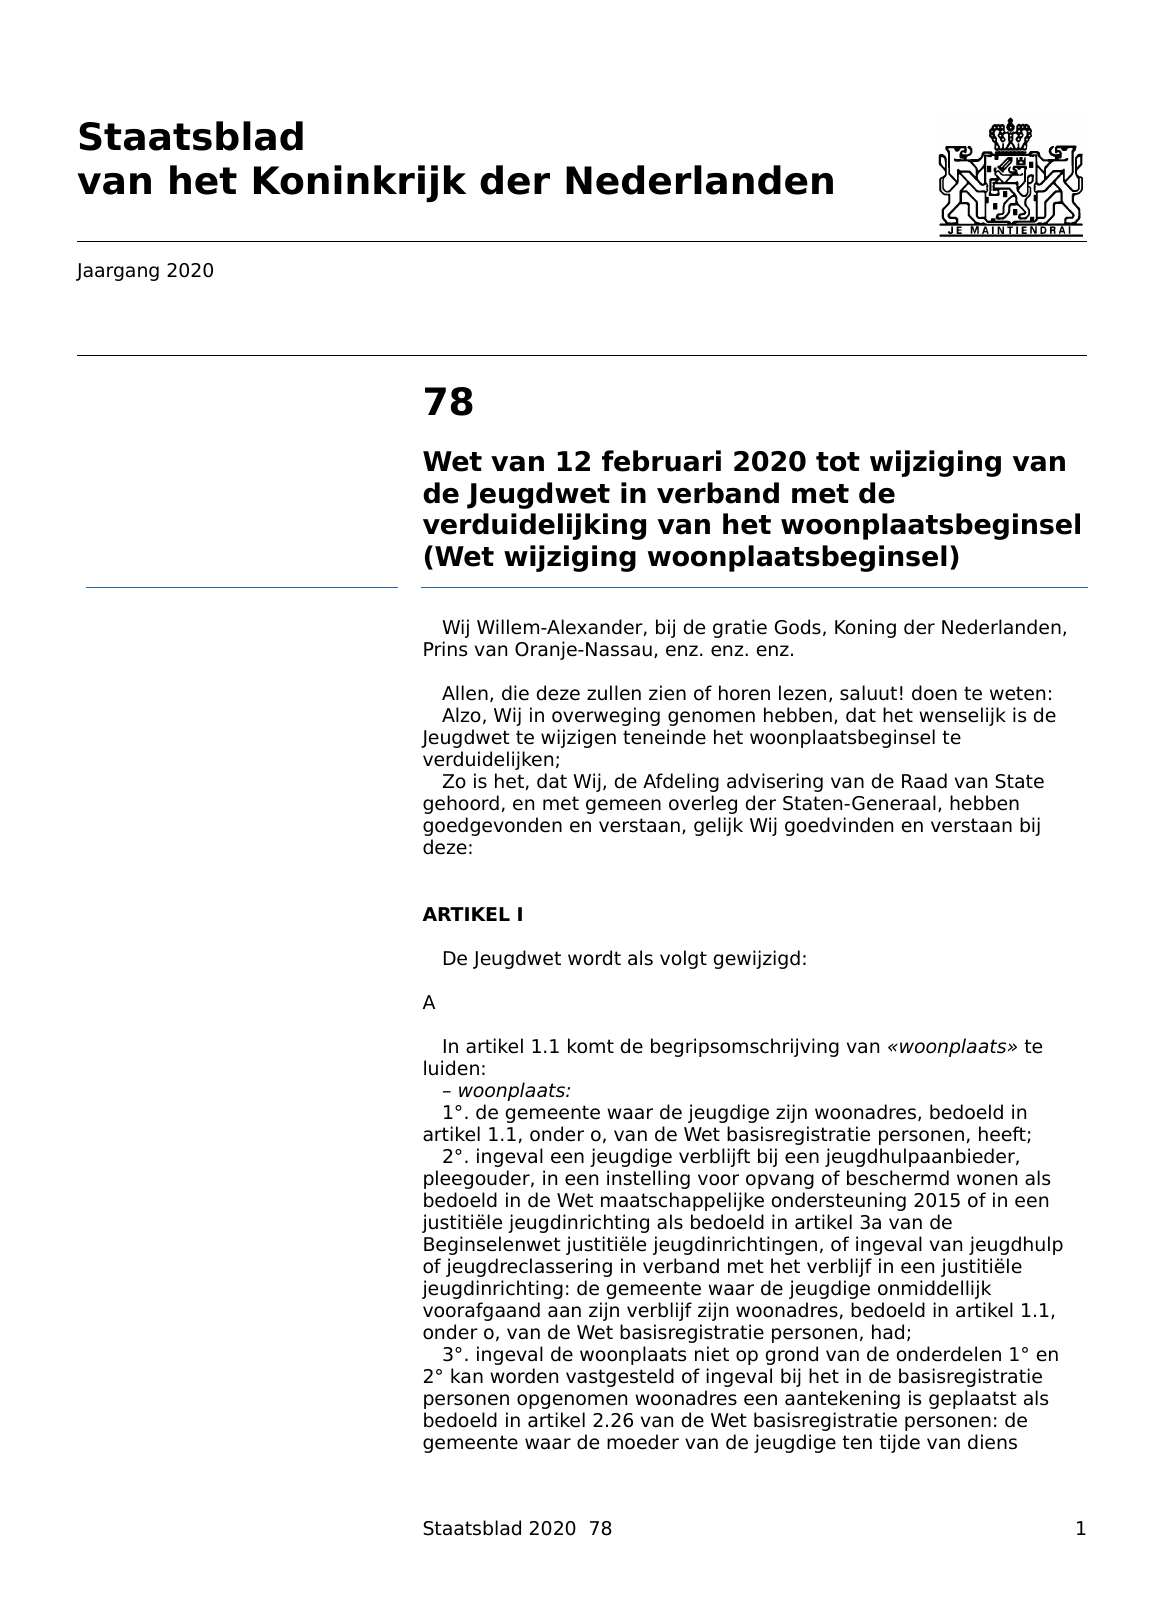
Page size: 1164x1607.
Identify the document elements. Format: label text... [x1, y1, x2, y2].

text 2°. ingeval een jeugdige verblijft bij een jeugdhulpaanbieder, pleegouder, in een instelling voor opvang of beschermd wonen als bedoeld in de Wet maatschappelijke ondersteuning 2015 of in een justitiële jeugdinrichting als bedoeld in artikel 3a van de Beginselenwet justitiële jeugdinrichtingen, of ingeval van jeugdhulp of jeugdreclassering in verband met het verblijf in een justitiële jeugdinrichting: de gemeente waar de jeugdige onmiddellijk voorafgaand aan zijn verblijf zijn woonadres, bedoeld in artikel 1.1, onder o, van de Wet basisregistratie personen, had; [422, 1146, 1087, 1344]
text De Jeugdwet wordt als volgt gewijzigd: [422, 948, 1087, 970]
text Wet van 12 februari 2020 tot wijziging van de Jeugdwet in verband met de verduidelijking van het woonplaatsbeginsel (Wet wijziging woonplaatsbeginsel) [422, 447, 1087, 573]
text Allen, die deze zullen zien of horen lezen, saluut! doen te weten: [422, 683, 1087, 705]
text 3°. ingeval de woonplaats niet op grond van de onderdelen 1° en 2° kan worden vastgesteld of ingeval bij het in de basisregistratie personen opgenomen woonadres een aantekening is geplaatst als bedoeld in artikel 2.26 van de Wet basisregistratie personen: de gemeente waar de moeder van de jeugdige ten tijde van diens [422, 1344, 1087, 1454]
table_header Staatsblad van het Koninkrijk der Nederlanden [77, 100, 886, 241]
text A [422, 992, 1087, 1014]
text Wij Willem-Alexander, bij de gratie Gods, Koning der Nederlanden, Prins van Oranje-Nassau, enz. enz. enz. [422, 617, 1087, 661]
text Zo is het, dat Wij, de Afdeling advisering van de Raad van State gehoord, en met gemeen overleg der Staten-Generaal, hebben goedgevonden en verstaan, gelijk Wij goedvinden en verstaan bij deze: [422, 771, 1087, 859]
text In artikel 1.1 komt de begripsomschrijving van «woonplaats» te luiden: [422, 1036, 1087, 1080]
table_cell Jaargang 2020 [77, 242, 1087, 355]
text – woonplaats: [422, 1080, 1087, 1102]
picture [936, 115, 1087, 240]
subtitle 78 [422, 381, 1087, 424]
text 1°. de gemeente waar de jeugdige zijn woonadres, bedoeld in artikel 1.1, onder o, van de Wet basisregistratie personen, heeft; [422, 1102, 1087, 1146]
table_header [886, 100, 1087, 241]
text Alzo, Wij in overweging genomen hebben, dat het wenselijk is de Jeugdwet te wijzigen teneinde het woonplaatsbeginsel te verduidelijken; [422, 705, 1087, 771]
subtitle ARTIKEL I [422, 903, 1087, 926]
